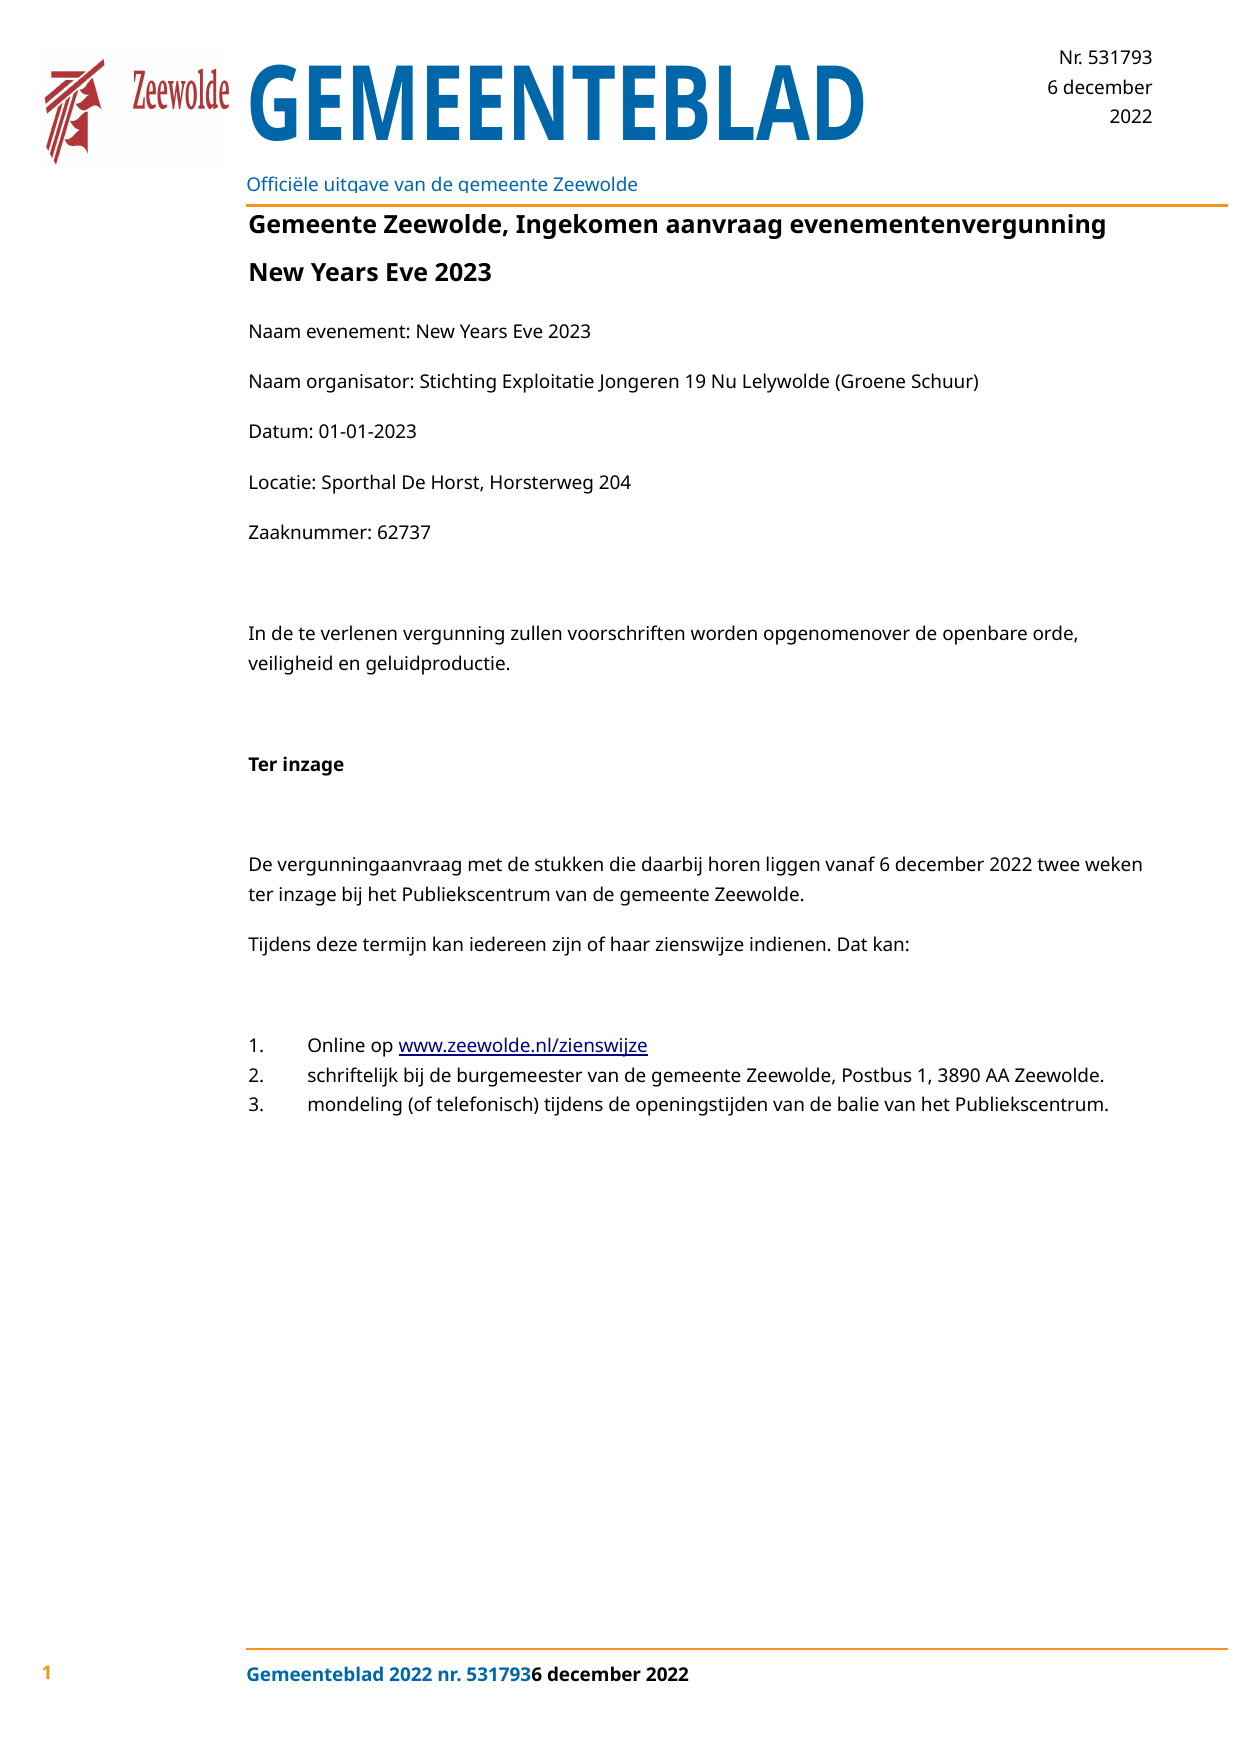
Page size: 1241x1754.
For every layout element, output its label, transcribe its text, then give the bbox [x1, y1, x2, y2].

text Naam organisator: Stichting Exploitatie Jongeren 19 Nu Lelywolde (Groene Schuur) [248, 368, 1152, 394]
list Online op www.zeewolde.nl/zienswijze [248, 1032, 1152, 1058]
list mondeling (of telefonisch) tijdens de openingstijden van de balie van het Publiekscentrum. [248, 1092, 1152, 1117]
text Locatie: Sporthal De Horst, Horsterweg 204 [248, 469, 1152, 495]
text Gemeente Zeewolde, Ingekomen aanvraag evenementenvergunning New Years Eve 2023 [248, 207, 1152, 288]
list schriftelijk bij de burgemeester van de gemeente Zeewolde, Postbus 1, 3890 AA Zeewolde. [248, 1062, 1152, 1088]
text Naam evenement: New Years Eve 2023 [248, 318, 1152, 344]
text In de te verlenen vergunning zullen voorschriften worden opgenomenover de openbare orde, veiligheid en geluidproductie. [248, 620, 1152, 676]
text Datum: 01-01-2023 [248, 419, 1152, 444]
text Tijdens deze termijn kan iedereen zijn of haar zienswijze indienen. Dat kan: [248, 932, 1152, 957]
text De vergunningaanvraag met de stukken die daarbij horen liggen vanaf 6 december 2022 twee weken ter inzage bij het Publiekscentrum van de gemeente Zeewolde. [248, 852, 1152, 907]
picture [41, 47, 231, 172]
text Ter inzage [248, 751, 1152, 777]
text Zaaknummer: 62737 [248, 519, 1152, 545]
